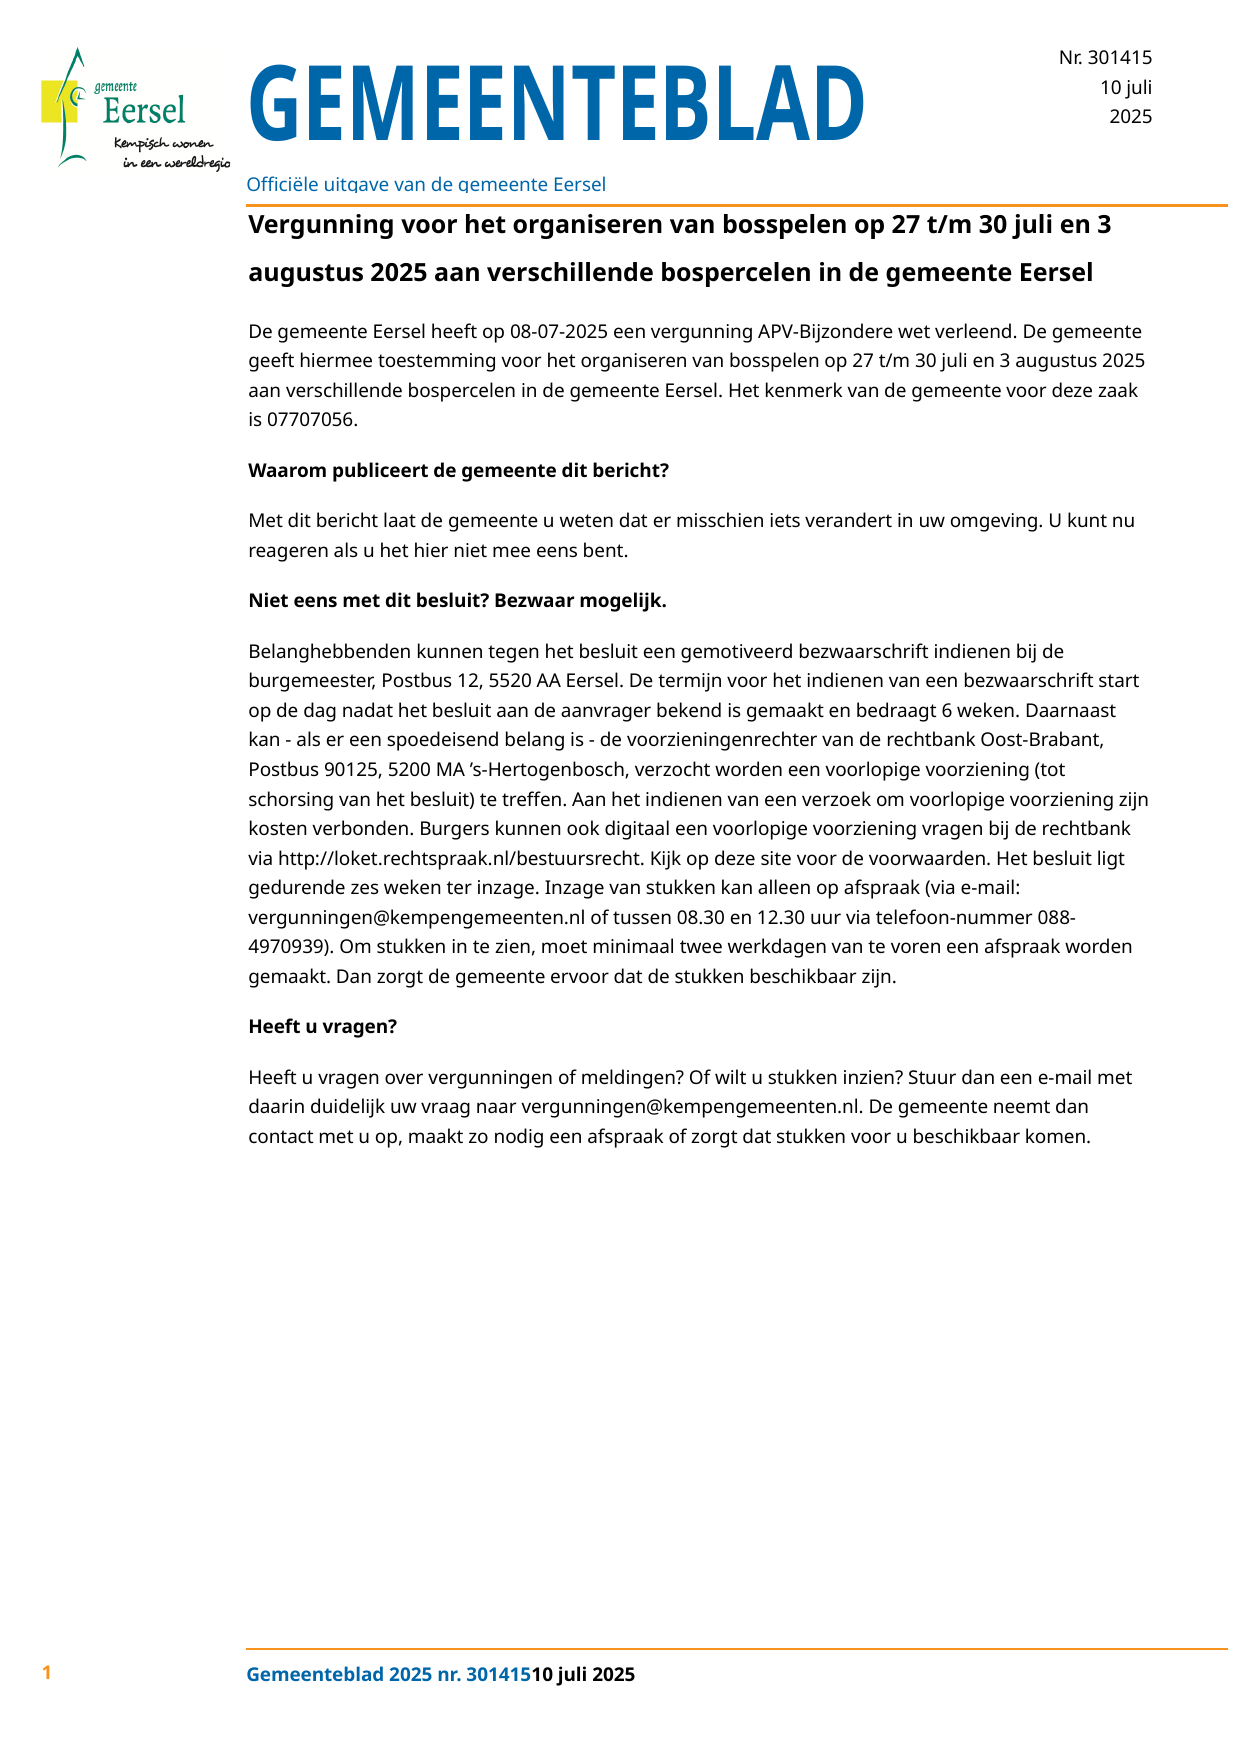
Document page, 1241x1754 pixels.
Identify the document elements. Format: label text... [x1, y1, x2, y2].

text Belanghebbenden kunnen tegen het besluit een gemotiveerd bezwaarschrift indienen bij de burgemeester, Postbus 12, 5520 AA Eersel. De termijn voor het indienen van een bezwaarschrift start op de dag nadat het besluit aan de aanvrager bekend is gemaakt en bedraagt 6 weken. Daarnaast kan - als er een spoedeisend belang is - de voorzieningenrechter van de rechtbank Oost-Brabant, Postbus 90125, 5200 MA ’s-Hertogenbosch, verzocht worden een voorlopige voorziening (tot schorsing van het besluit) te treffen. Aan het indienen van een verzoek om voorlopige voorziening zijn kosten verbonden. Burgers kunnen ook digitaal een voorlopige voorziening vragen bij de rechtbank via http://loket.rechtspraak.nl/bestuursrecht. Kijk op deze site voor de voorwaarden. Het besluit ligt gedurende zes weken ter inzage. Inzage van stukken kan alleen op afspraak (via e-mail: vergunningen@kempengemeenten.nl of tussen 08.30 en 12.30 uur via telefoon-nummer 088-4970939). Om stukken in te zien, moet minimaal twee werkdagen van te voren een afspraak worden gemaakt. Dan zorgt de gemeente ervoor dat de stukken beschikbaar zijn. [248, 638, 1152, 989]
text De gemeente Eersel heeft op 08-07-2025 een vergunning APV-Bijzondere wet verleend. De gemeente geeft hiermee toestemming voor het organiseren van bosspelen op 27 t/m 30 juli en 3 augustus 2025 aan verschillende bospercelen in de gemeente Eersel. Het kenmerk van de gemeente voor deze zaak is 07707056. [248, 318, 1152, 432]
picture [41, 47, 231, 172]
text Heeft u vragen over vergunningen of meldingen? Of wilt u stukken inzien? Stuur dan een e-mail met daarin duidelijk uw vraag naar vergunningen@kempengemeenten.nl. De gemeente neemt dan contact met u op, maakt zo nodig een afspraak of zorgt dat stukken voor u beschikbaar komen. [248, 1064, 1152, 1149]
text Niet eens met dit besluit? Bezwaar mogelijk. [248, 587, 1152, 613]
text Heeft u vragen? [248, 1014, 1152, 1039]
text Vergunning voor het organiseren van bosspelen op 27 t/m 30 juli en 3 augustus 2025 aan verschillende bospercelen in de gemeente Eersel [248, 207, 1152, 288]
text Waarom publiceert de gemeente dit bericht? [248, 457, 1152, 483]
text Met dit bericht laat de gemeente u weten dat er misschien iets verandert in uw omgeving. U kunt nu reageren als u het hier niet mee eens bent. [248, 507, 1152, 563]
